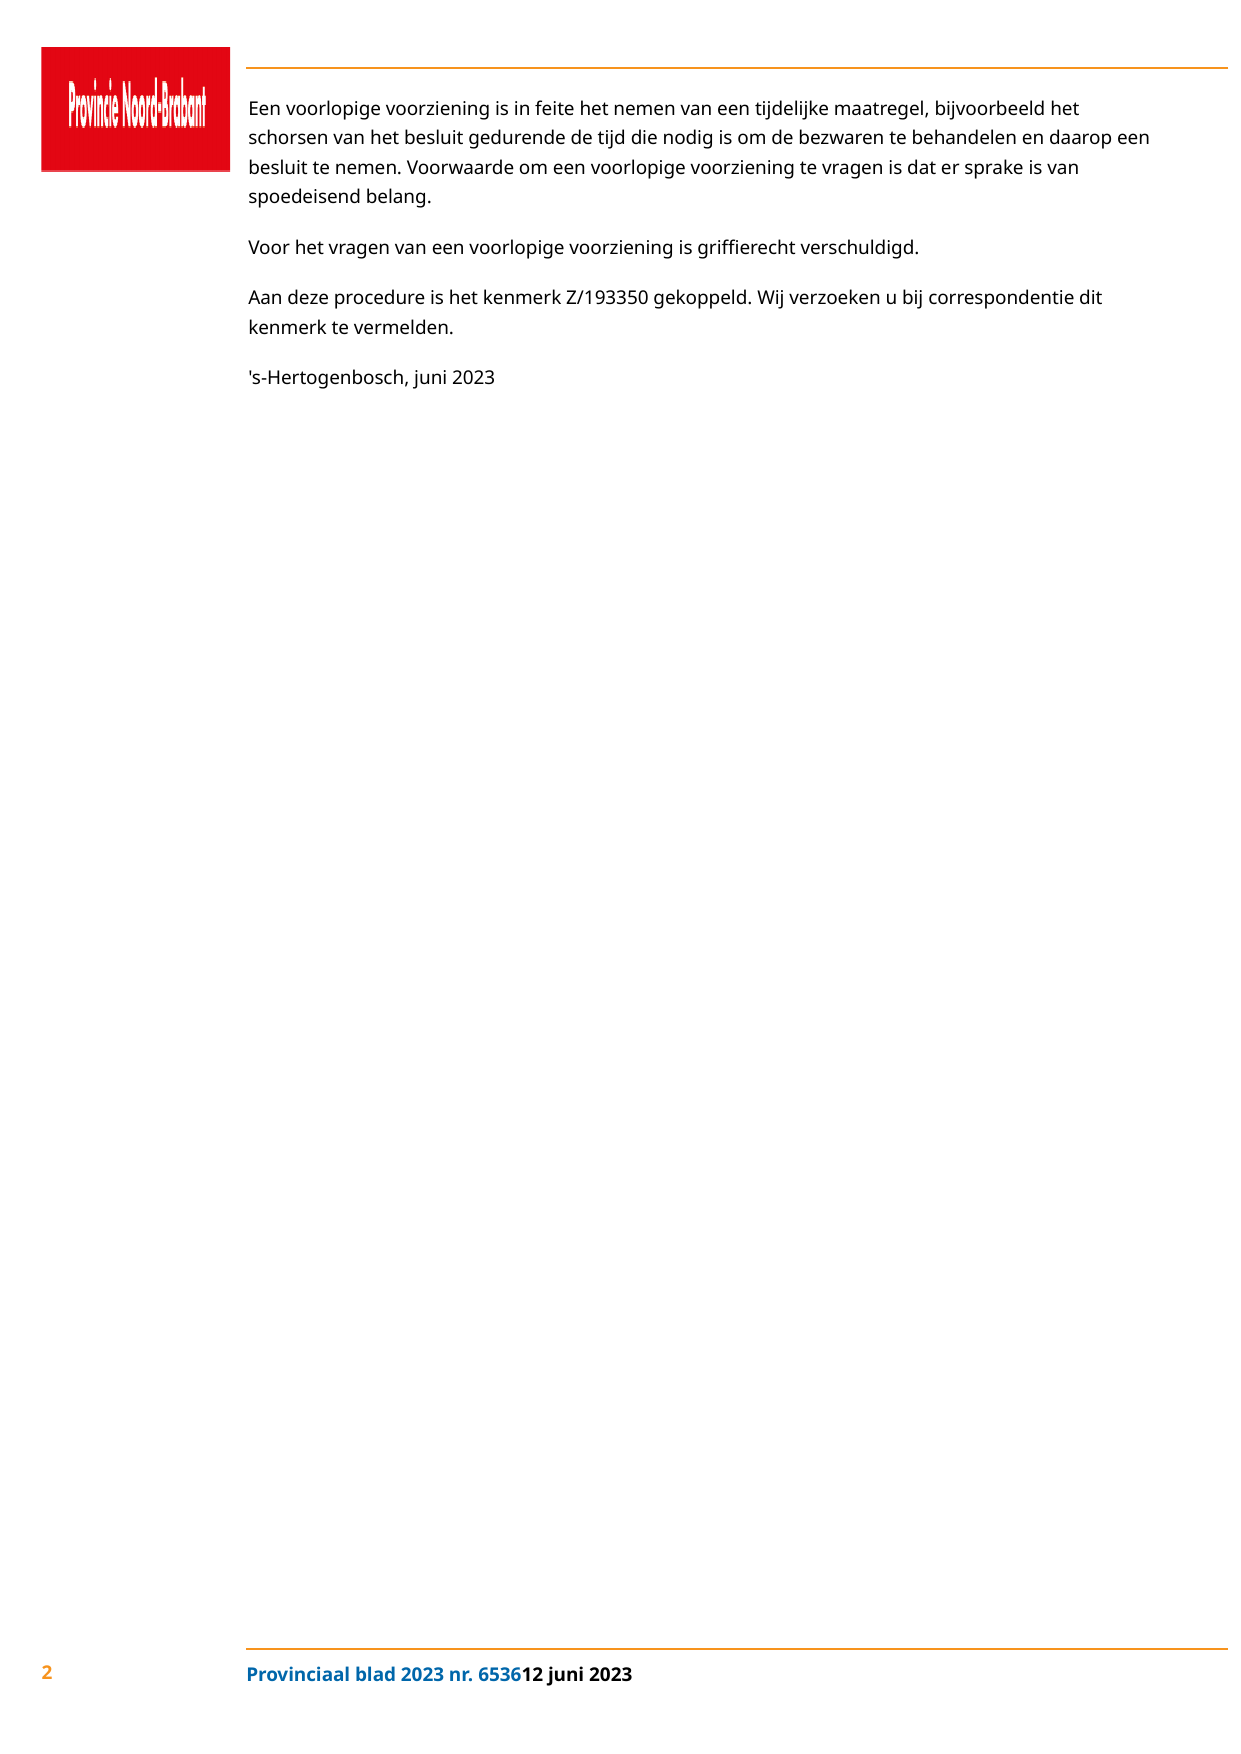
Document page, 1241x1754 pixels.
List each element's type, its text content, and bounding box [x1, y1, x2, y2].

text Aan deze procedure is het kenmerk Z/193350 gekoppeld. Wij verzoeken u bij correspondentie dit kenmerk te vermelden. [248, 284, 1152, 340]
text 's-Hertogenbosch, juni 2023 [248, 364, 1152, 390]
picture [41, 47, 231, 172]
text Een voorlopige voorziening is in feite het nemen van een tijdelijke maatregel, bijvoorbeeld het schorsen van het besluit gedurende de tijd die nodig is om de bezwaren te behandelen en daarop een besluit te nemen. Voorwaarde om een voorlopige voorziening te vragen is dat er sprake is van spoedeisend belang. [248, 95, 1152, 209]
text Voor het vragen van een voorlopige voorziening is griffierecht verschuldigd. [248, 234, 1152, 260]
